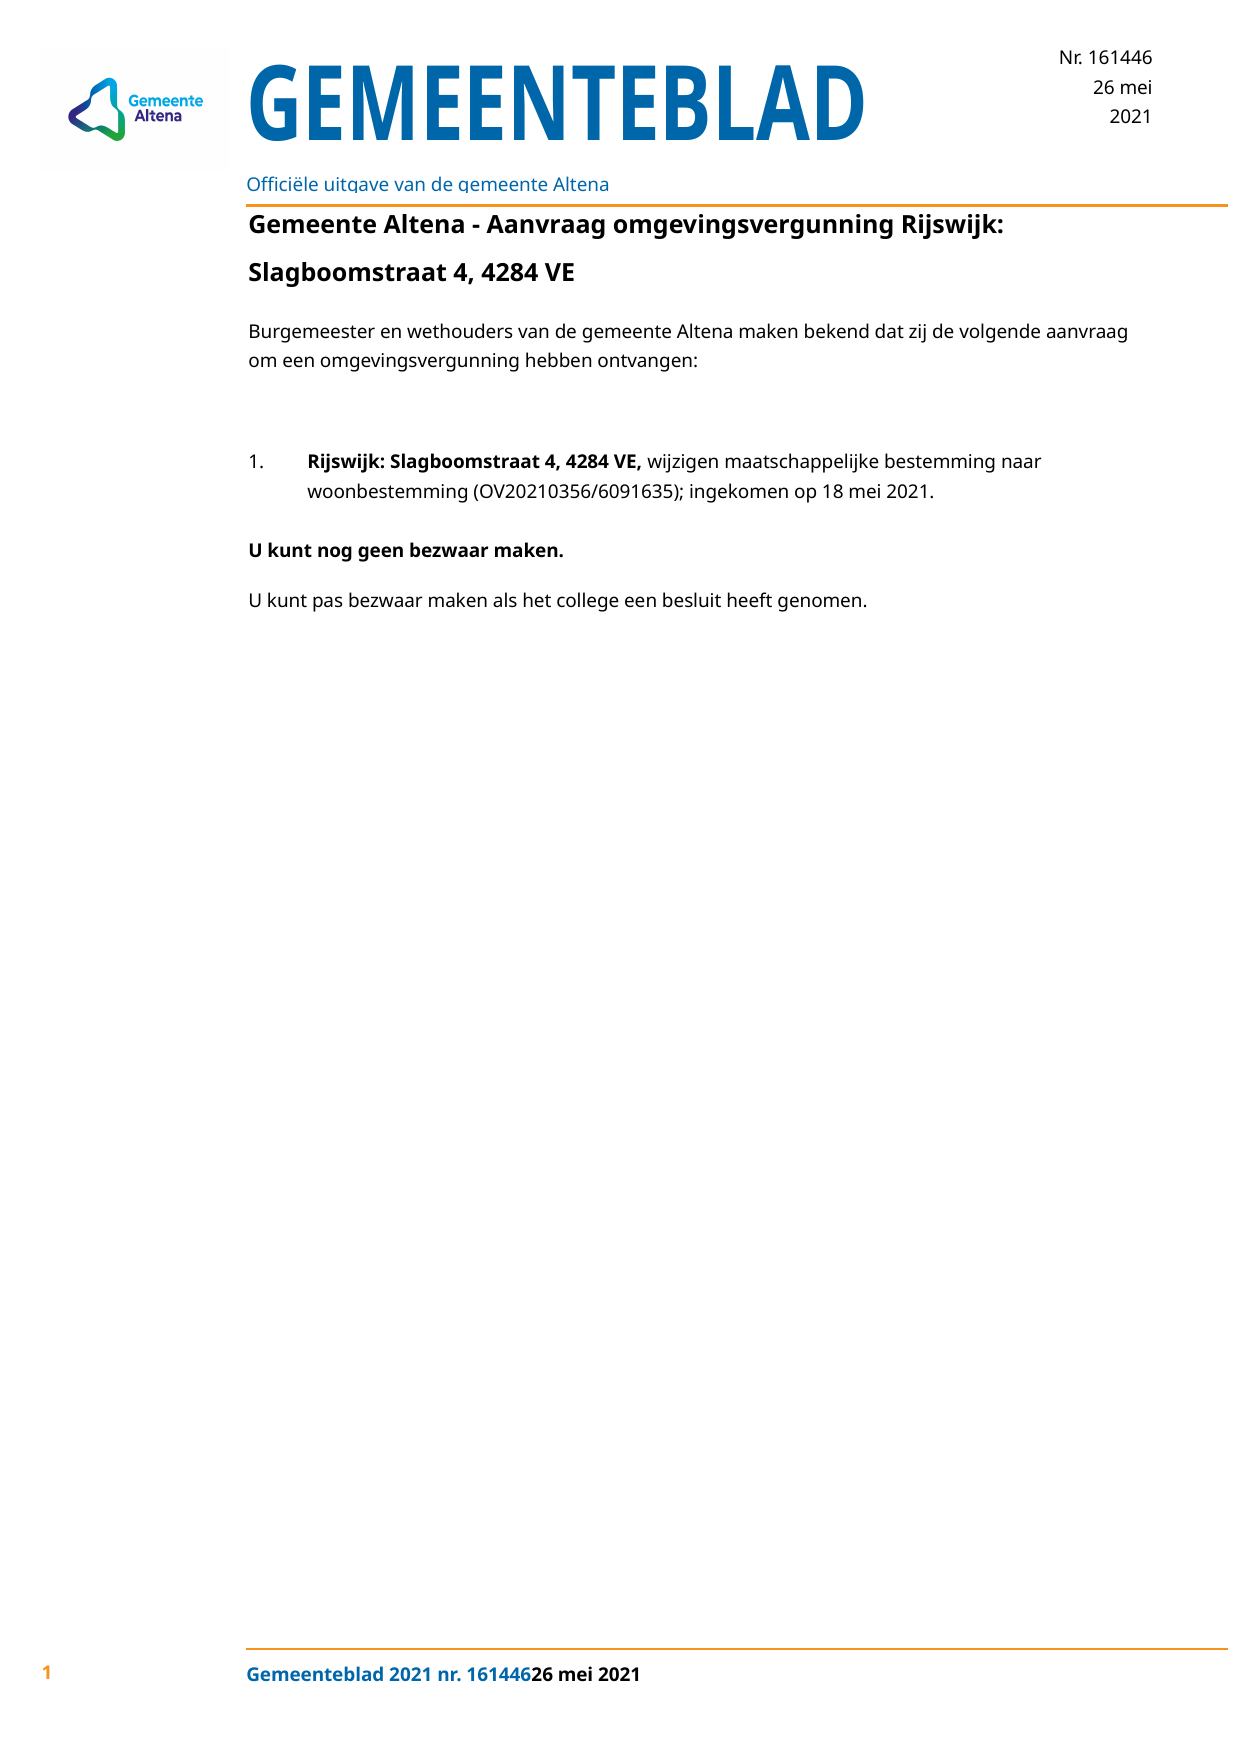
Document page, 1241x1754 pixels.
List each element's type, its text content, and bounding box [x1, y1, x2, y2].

text Gemeente Altena - Aanvraag omgevingsvergunning Rijswijk: Slagboomstraat 4, 4284 VE [248, 207, 1152, 288]
list Rijswijk: Slagboomstraat 4, 4284 VE, wijzigen maatschappelijke bestemming naar woonbestemming (OV20210356/6091635); ingekomen op 18 mei 2021. [248, 448, 1152, 504]
text U kunt nog geen bezwaar maken. [248, 537, 1152, 563]
text U kunt pas bezwaar maken als het college een besluit heeft genomen. [248, 587, 1152, 613]
text Burgemeester en wethouders van de gemeente Altena maken bekend dat zij de volgende aanvraag om een omgevingsvergunning hebben ontvangen: [248, 318, 1152, 373]
picture [41, 47, 231, 172]
